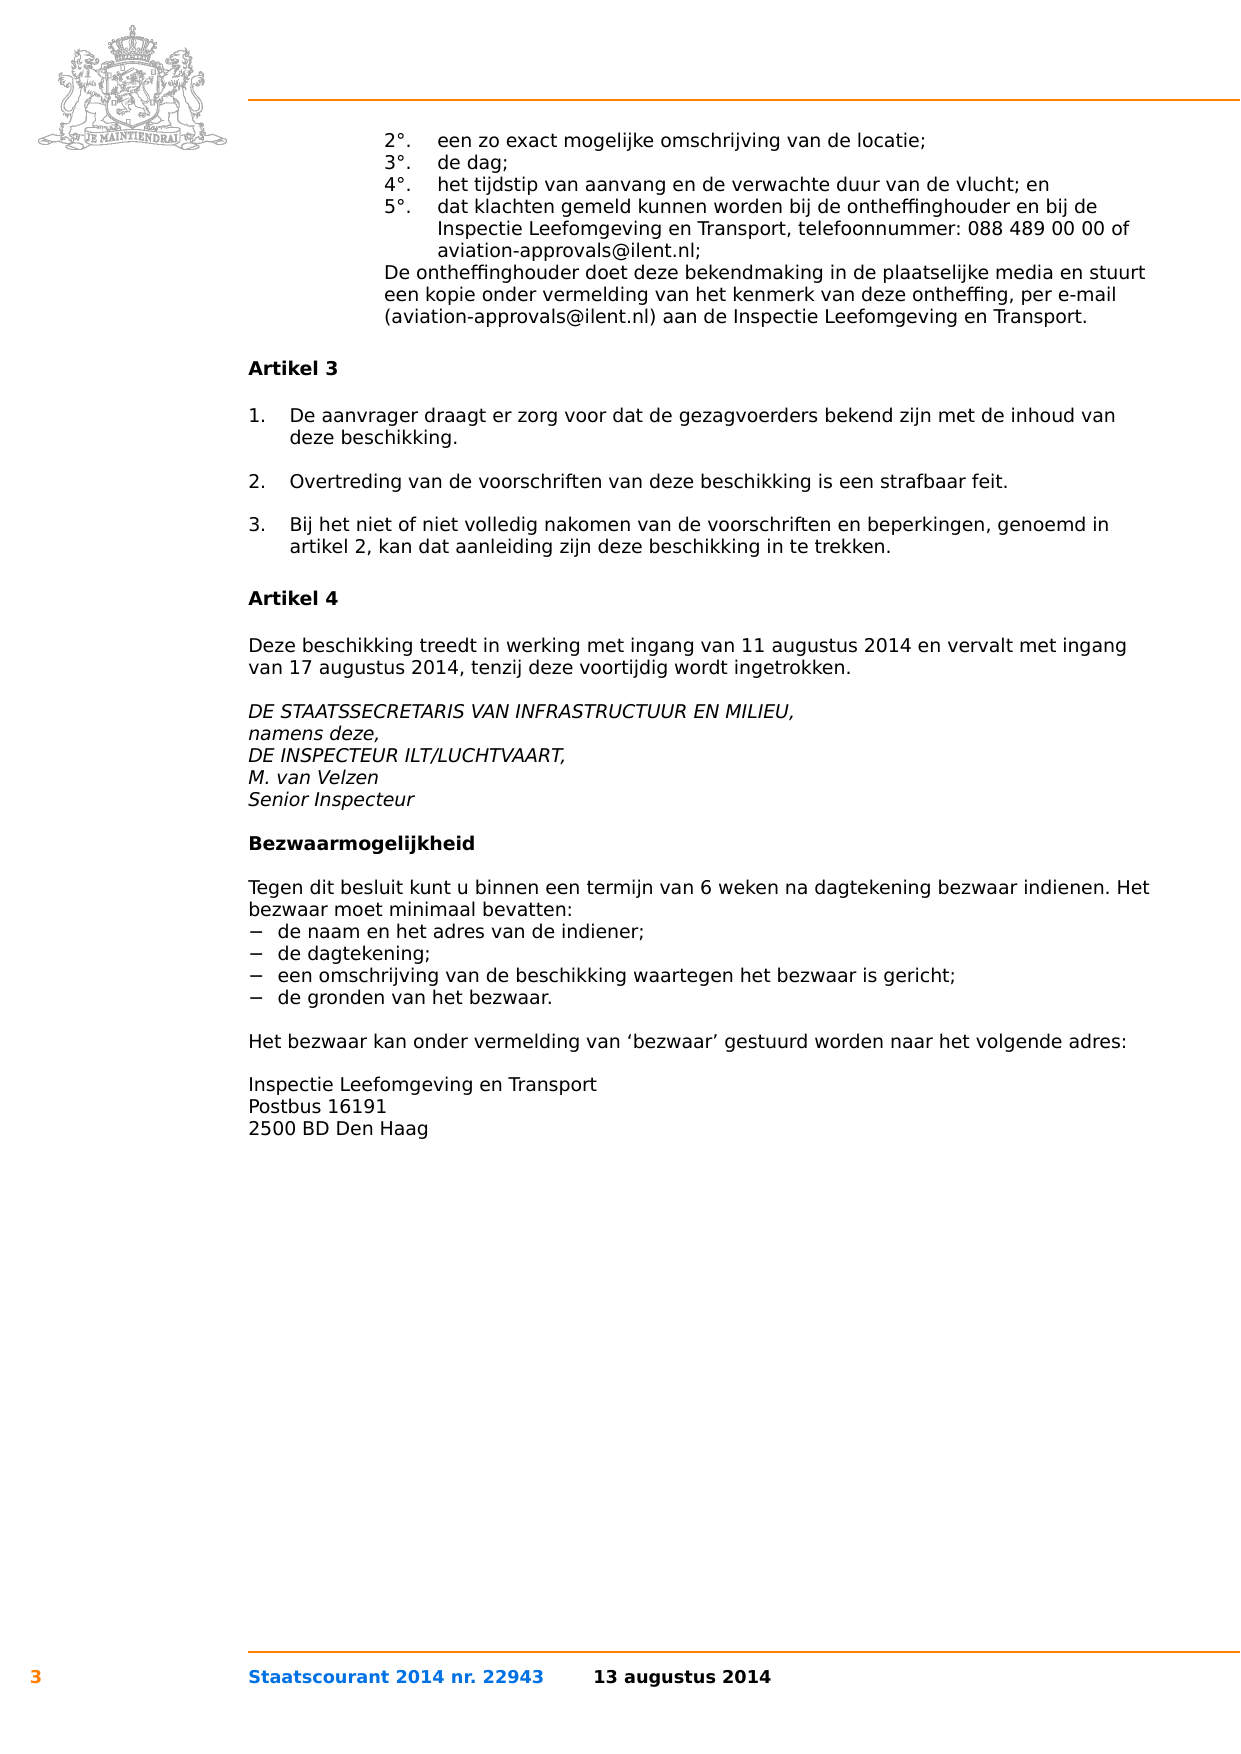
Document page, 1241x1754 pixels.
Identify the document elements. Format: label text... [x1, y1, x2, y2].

text 2°. een zo exact mogelijke omschrijving van de locatie; [384, 130, 1163, 152]
text Postbus 16191 [248, 1096, 1163, 1118]
picture [38, 25, 227, 150]
text 1. De aanvrager draagt er zorg voor dat de gezagvoerders bekend zijn met de inhoud van deze beschikking. [248, 405, 1163, 449]
text − de naam en het adres van de indiener; [248, 921, 1163, 943]
text − de gronden van het bezwaar. [248, 987, 1163, 1009]
text Deze beschikking treedt in werking met ingang van 11 augustus 2014 en vervalt met ingang van 17 augustus 2014, tenzij deze voortijdig wordt ingetrokken. [248, 635, 1163, 679]
text Het bezwaar kan onder vermelding van ‘bezwaar’ gestuurd worden naar het volgende adres: [248, 1031, 1163, 1052]
text − de dagtekening; [248, 943, 1163, 965]
text Inspectie Leefomgeving en Transport [248, 1074, 1163, 1096]
text De ontheffinghouder doet deze bekendmaking in de plaatselijke media en stuurt een kopie onder vermelding van het kenmerk van deze ontheffing, per e-mail (aviation-approvals@ilent.nl) aan de Inspectie Leefomgeving en Transport. [384, 262, 1163, 328]
text DE STAATSSECRETARIS VAN INFRASTRUCTUUR EN MILIEU, namens deze, DE INSPECTEUR ILT/LUCHTVAART, M. van Velzen Senior Inspecteur [248, 701, 1163, 811]
text 4°. het tijdstip van aanvang en de verwachte duur van de vlucht; en [384, 174, 1163, 196]
text 3°. de dag; [384, 152, 1163, 174]
text − een omschrijving van de beschikking waartegen het bezwaar is gericht; [248, 965, 1163, 987]
text 2. Overtreding van de voorschriften van deze beschikking is een strafbaar feit. [248, 471, 1163, 492]
text 3. Bij het niet of niet volledig nakomen van de voorschriften en beperkingen, genoemd in artikel 2, kan dat aanleiding zijn deze beschikking in te trekken. [248, 514, 1163, 558]
text 2500 BD Den Haag [248, 1118, 1163, 1140]
text 5°. dat klachten gemeld kunnen worden bij de ontheffinghouder en bij de Inspectie Leefomgeving en Transport, telefoonnummer: 088 489 00 00 of aviation-approvals@ilent.nl; [384, 196, 1163, 262]
subtitle Artikel 4 [248, 588, 1163, 610]
text Tegen dit besluit kunt u binnen een termijn van 6 weken na dagtekening bezwaar indienen. Het bezwaar moet minimaal bevatten: [248, 877, 1163, 921]
subtitle Artikel 3 [248, 358, 1163, 380]
text Bezwaarmogelijkheid [248, 833, 1163, 855]
